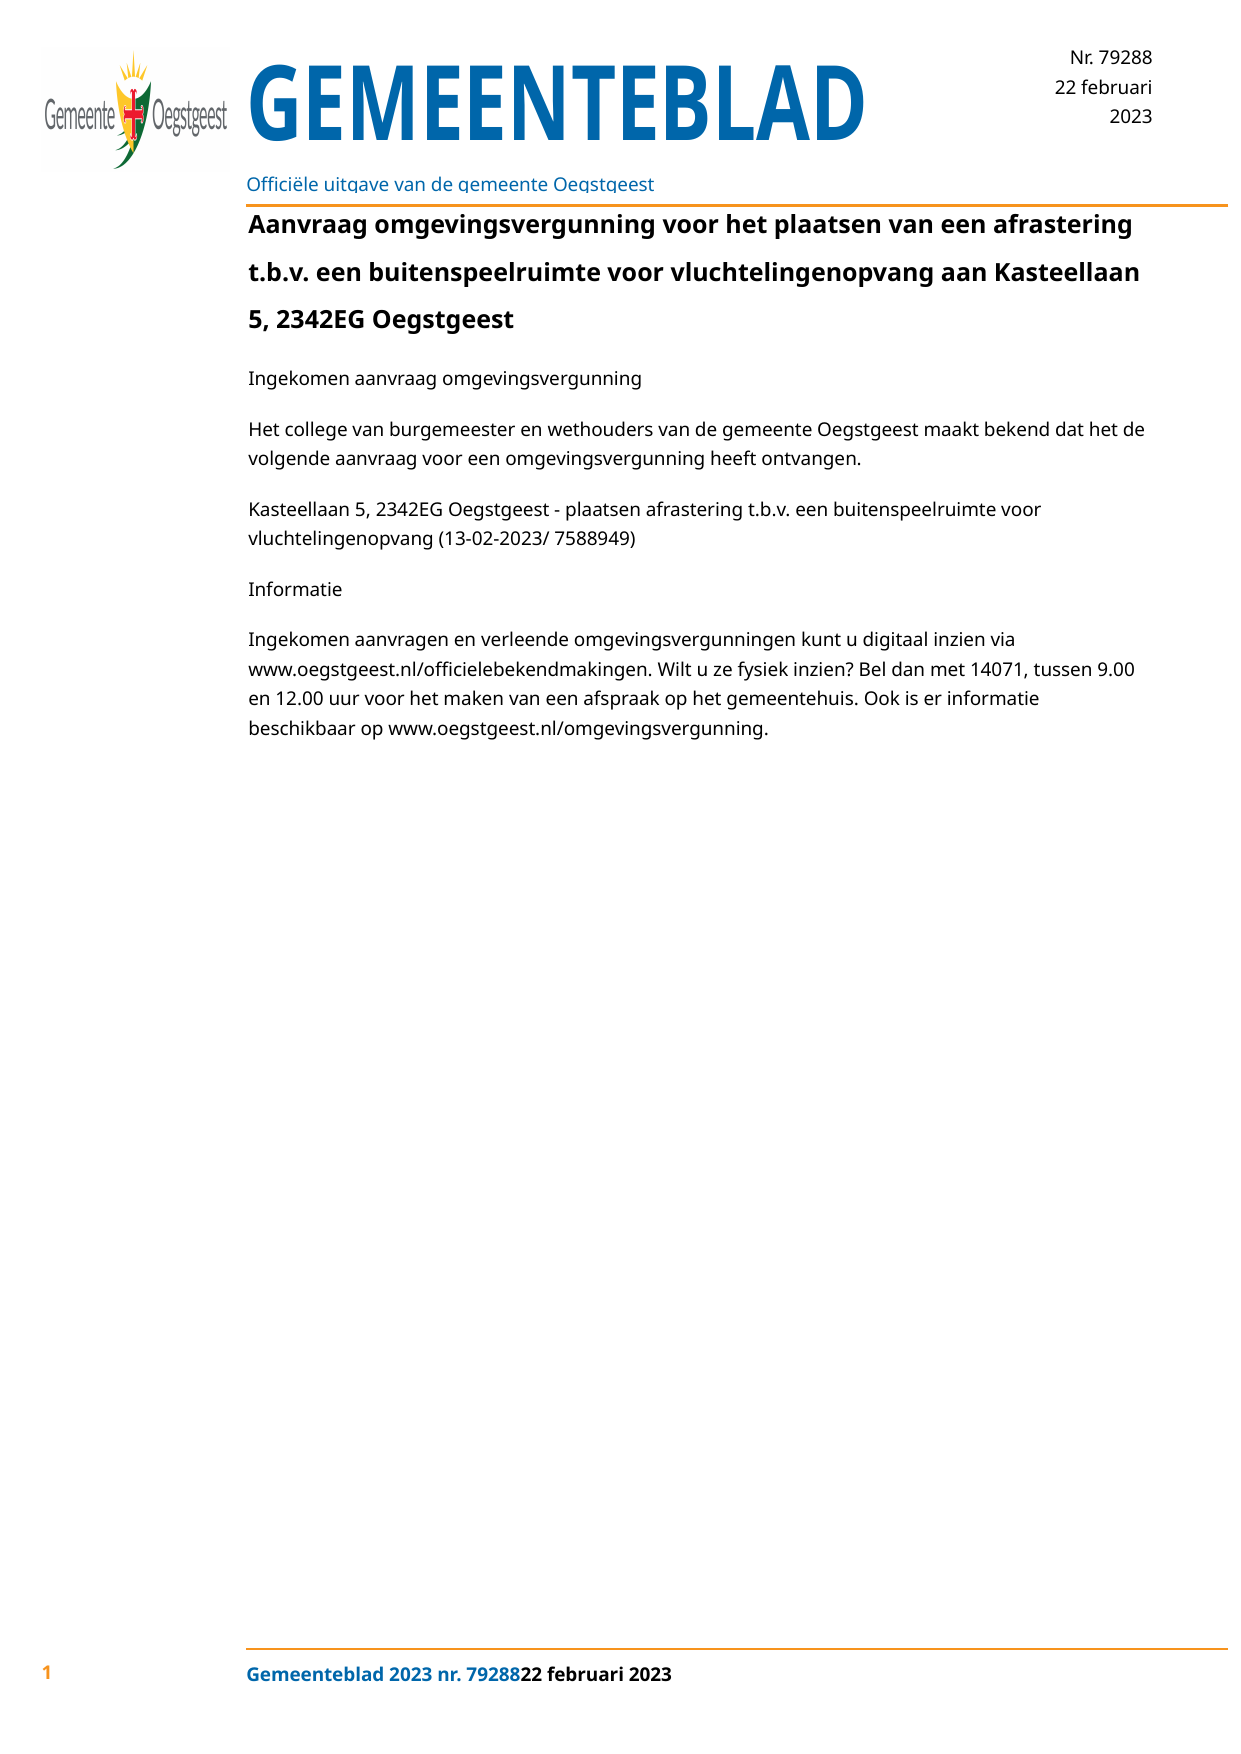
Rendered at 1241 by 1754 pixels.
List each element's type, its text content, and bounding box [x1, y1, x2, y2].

text Informatie [248, 576, 1152, 602]
text Ingekomen aanvraag omgevingsvergunning [248, 366, 1152, 391]
text Ingekomen aanvragen en verleende omgevingsvergunningen kunt u digitaal inzien via www.oegstgeest.nl/officielebekendmakingen. Wilt u ze fysiek inzien? Bel dan met 14071, tussen 9.00 en 12.00 uur voor het maken van een afspraak op het gemeentehuis. Ook is er informatie beschikbaar op www.oegstgeest.nl/omgevingsvergunning. [248, 626, 1152, 741]
text Aanvraag omgevingsvergunning voor het plaatsen van een afrastering t.b.v. een buitenspeelruimte voor vluchtelingenopvang aan Kasteellaan 5, 2342EG Oegstgeest [248, 207, 1152, 336]
text Het college van burgemeester en wethouders van de gemeente Oegstgeest maakt bekend dat het de volgende aanvraag voor een omgevingsvergunning heeft ontvangen. [248, 416, 1152, 471]
picture [41, 47, 231, 172]
text Kasteellaan 5, 2342EG Oegstgeest - plaatsen afrastering t.b.v. een buitenspeelruimte voor vluchtelingenopvang (13-02-2023/ 7588949) [248, 496, 1152, 551]
